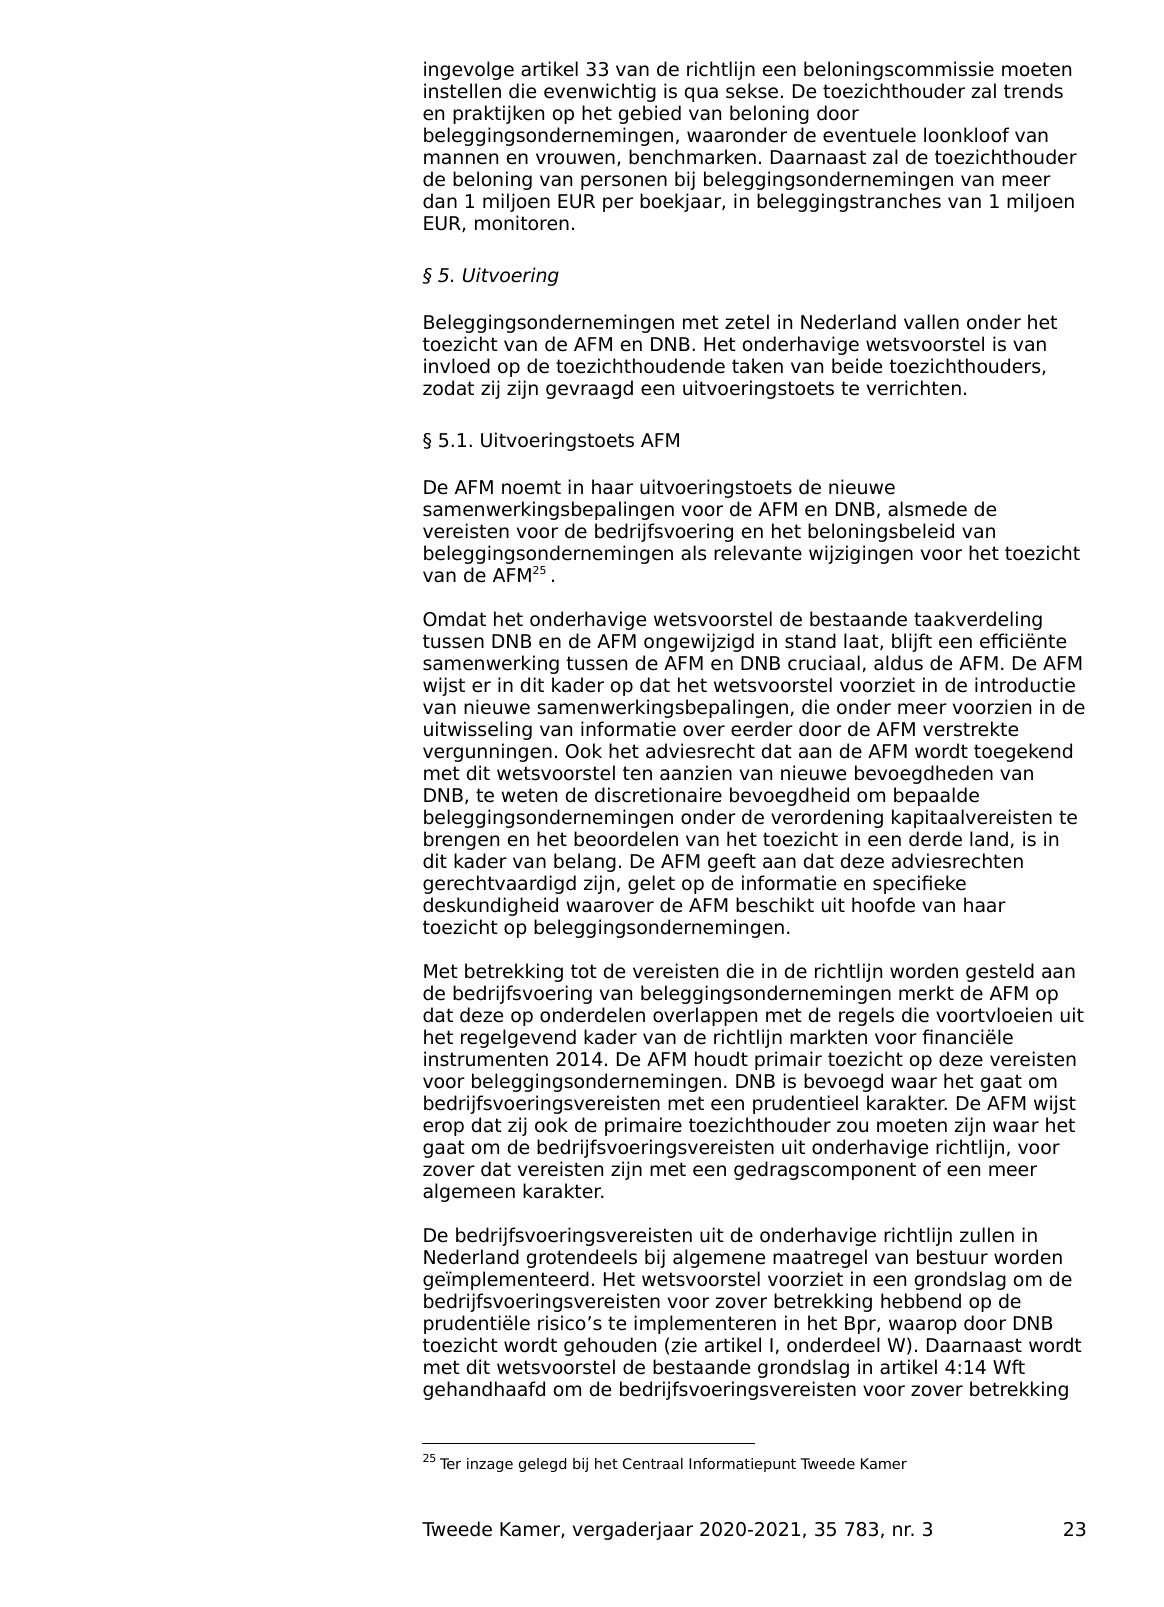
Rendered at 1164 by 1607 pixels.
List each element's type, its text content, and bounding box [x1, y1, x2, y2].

text De AFM noemt in haar uitvoeringstoets de nieuwe samenwerkingsbepalingen voor de AFM en DNB, alsmede de vereisten voor de bedrijfsvoering en het beloningsbeleid van beleggingsondernemingen als relevante wijzigingen voor het toezicht van de AFM. [422, 477, 1087, 587]
text Omdat het onderhavige wetsvoorstel de bestaande taakverdeling tussen DNB en de AFM ongewijzigd in stand laat, blijft een efficiënte samenwerking tussen de AFM en DNB cruciaal, aldus de AFM. De AFM wijst er in dit kader op dat het wetsvoorstel voorziet in de introductie van nieuwe samenwerkingsbepalingen, die onder meer voorzien in de uitwisseling van informatie over eerder door de AFM verstrekte vergunningen. Ook het adviesrecht dat aan de AFM wordt toegekend met dit wetsvoorstel ten aanzien van nieuwe bevoegdheden van DNB, te weten de discretionaire bevoegdheid om bepaalde beleggingsondernemingen onder de verordening kapitaalvereisten te brengen en het beoordelen van het toezicht in een derde land, is in dit kader van belang. De AFM geeft aan dat deze adviesrechten gerechtvaardigd zijn, gelet op de informatie en specifieke deskundigheid waarover de AFM beschikt uit hoofde van haar toezicht op beleggingsondernemingen. [422, 609, 1087, 938]
text ingevolge artikel 33 van de richtlijn een beloningscommissie moeten instellen die evenwichtig is qua sekse. De toezichthouder zal trends en praktijken op het gebied van beloning door beleggingsondernemingen, waaronder de eventuele loonkloof van mannen en vrouwen, benchmarken. Daarnaast zal de toezichthouder de beloning van personen bij beleggingsondernemingen van meer dan 1 miljoen EUR per boekjaar, in beleggingstranches van 1 miljoen EUR, monitoren. [422, 59, 1087, 235]
subtitle § 5. Uitvoering [422, 265, 1087, 287]
text Beleggingsondernemingen met zetel in Nederland vallen onder het toezicht van de AFM en DNB. Het onderhavige wetsvoorstel is van invloed op de toezichthoudende taken van beide toezichthouders, zodat zij zijn gevraagd een uitvoeringstoets te verrichten. [422, 312, 1087, 400]
text Ter inzage gelegd bij het Centraal Informatiepunt Tweede Kamer [422, 1452, 1087, 1474]
text De bedrijfsvoeringsvereisten uit de onderhavige richtlijn zullen in Nederland grotendeels bij algemene maatregel van bestuur worden geïmplementeerd. Het wetsvoorstel voorziet in een grondslag om de bedrijfsvoeringsvereisten voor zover betrekking hebbend op de prudentiële risico’s te implementeren in het Bpr, waarop door DNB toezicht wordt gehouden (zie artikel I, onderdeel W). Daarnaast wordt met dit wetsvoorstel de bestaande grondslag in artikel 4:14 Wft gehandhaafd om de bedrijfsvoeringsvereisten voor zover betrekking [422, 1225, 1087, 1401]
subtitle § 5.1. Uitvoeringstoets AFM [422, 430, 1087, 452]
text Met betrekking tot de vereisten die in de richtlijn worden gesteld aan de bedrijfsvoering van beleggingsondernemingen merkt de AFM op dat deze op onderdelen overlappen met de regels die voortvloeien uit het regelgevend kader van de richtlijn markten voor financiële instrumenten 2014. De AFM houdt primair toezicht op deze vereisten voor beleggingsondernemingen. DNB is bevoegd waar het gaat om bedrijfsvoeringsvereisten met een prudentieel karakter. De AFM wijst erop dat zij ook de primaire toezichthouder zou moeten zijn waar het gaat om de bedrijfsvoeringsvereisten uit onderhavige richtlijn, voor zover dat vereisten zijn met een gedragscomponent of een meer algemeen karakter. [422, 961, 1087, 1202]
